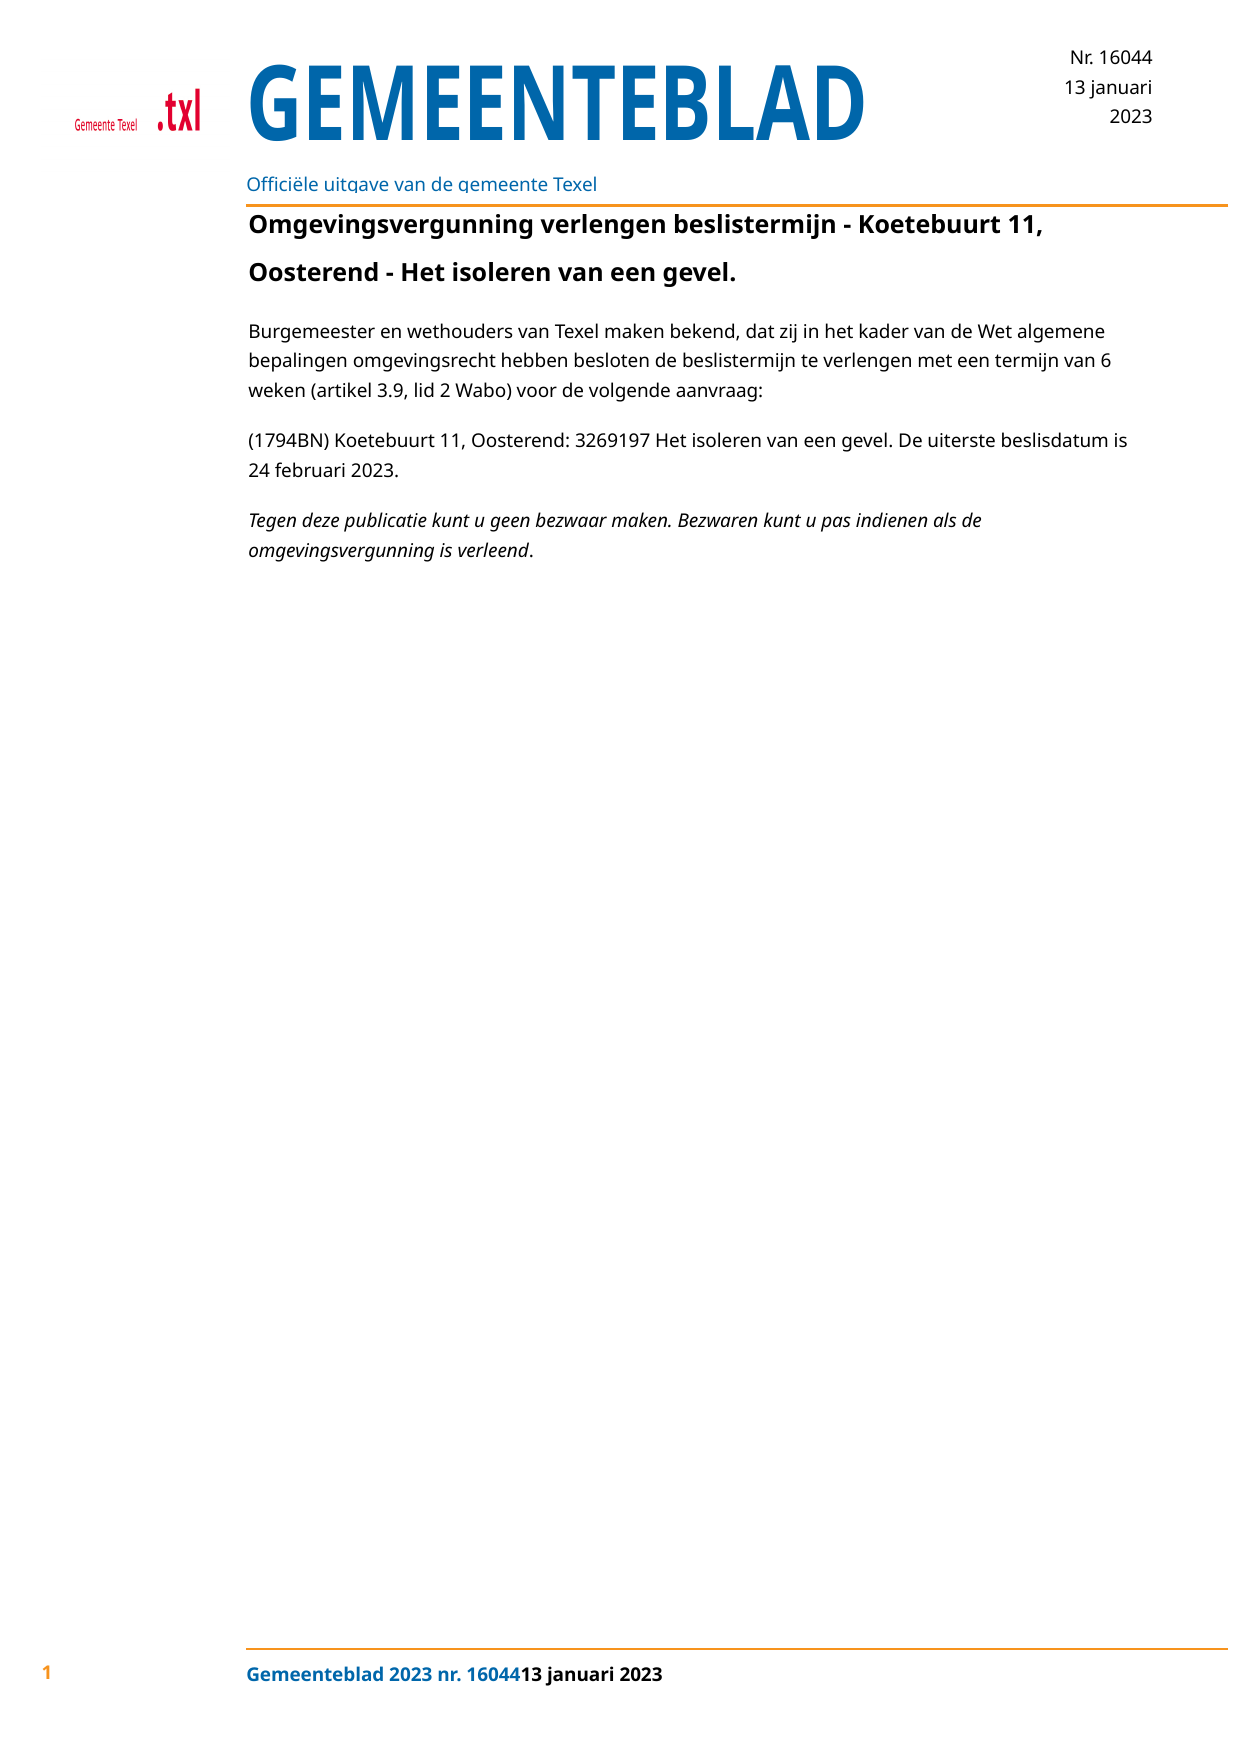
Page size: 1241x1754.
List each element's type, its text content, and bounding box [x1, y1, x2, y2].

text Tegen deze publicatie kunt u geen bezwaar maken. Bezwaren kunt u pas indienen als de omgevingsvergunning is verleend. [248, 507, 1152, 563]
text Burgemeester en wethouders van Texel maken bekend, dat zij in het kader van de Wet algemene bepalingen omgevingsrecht hebben besloten de beslistermijn te verlengen met een termijn van 6 weken (artikel 3.9, lid 2 Wabo) voor de volgende aanvraag: [248, 318, 1152, 403]
text Omgevingsvergunning verlengen beslistermijn - Koetebuurt 11, Oosterend - Het isoleren van een gevel. [248, 207, 1152, 288]
text (1794BN) Koetebuurt 11, Oosterend: 3269197 Het isoleren van een gevel. De uiterste beslisdatum is 24 februari 2023. [248, 427, 1152, 483]
picture [41, 47, 231, 172]
